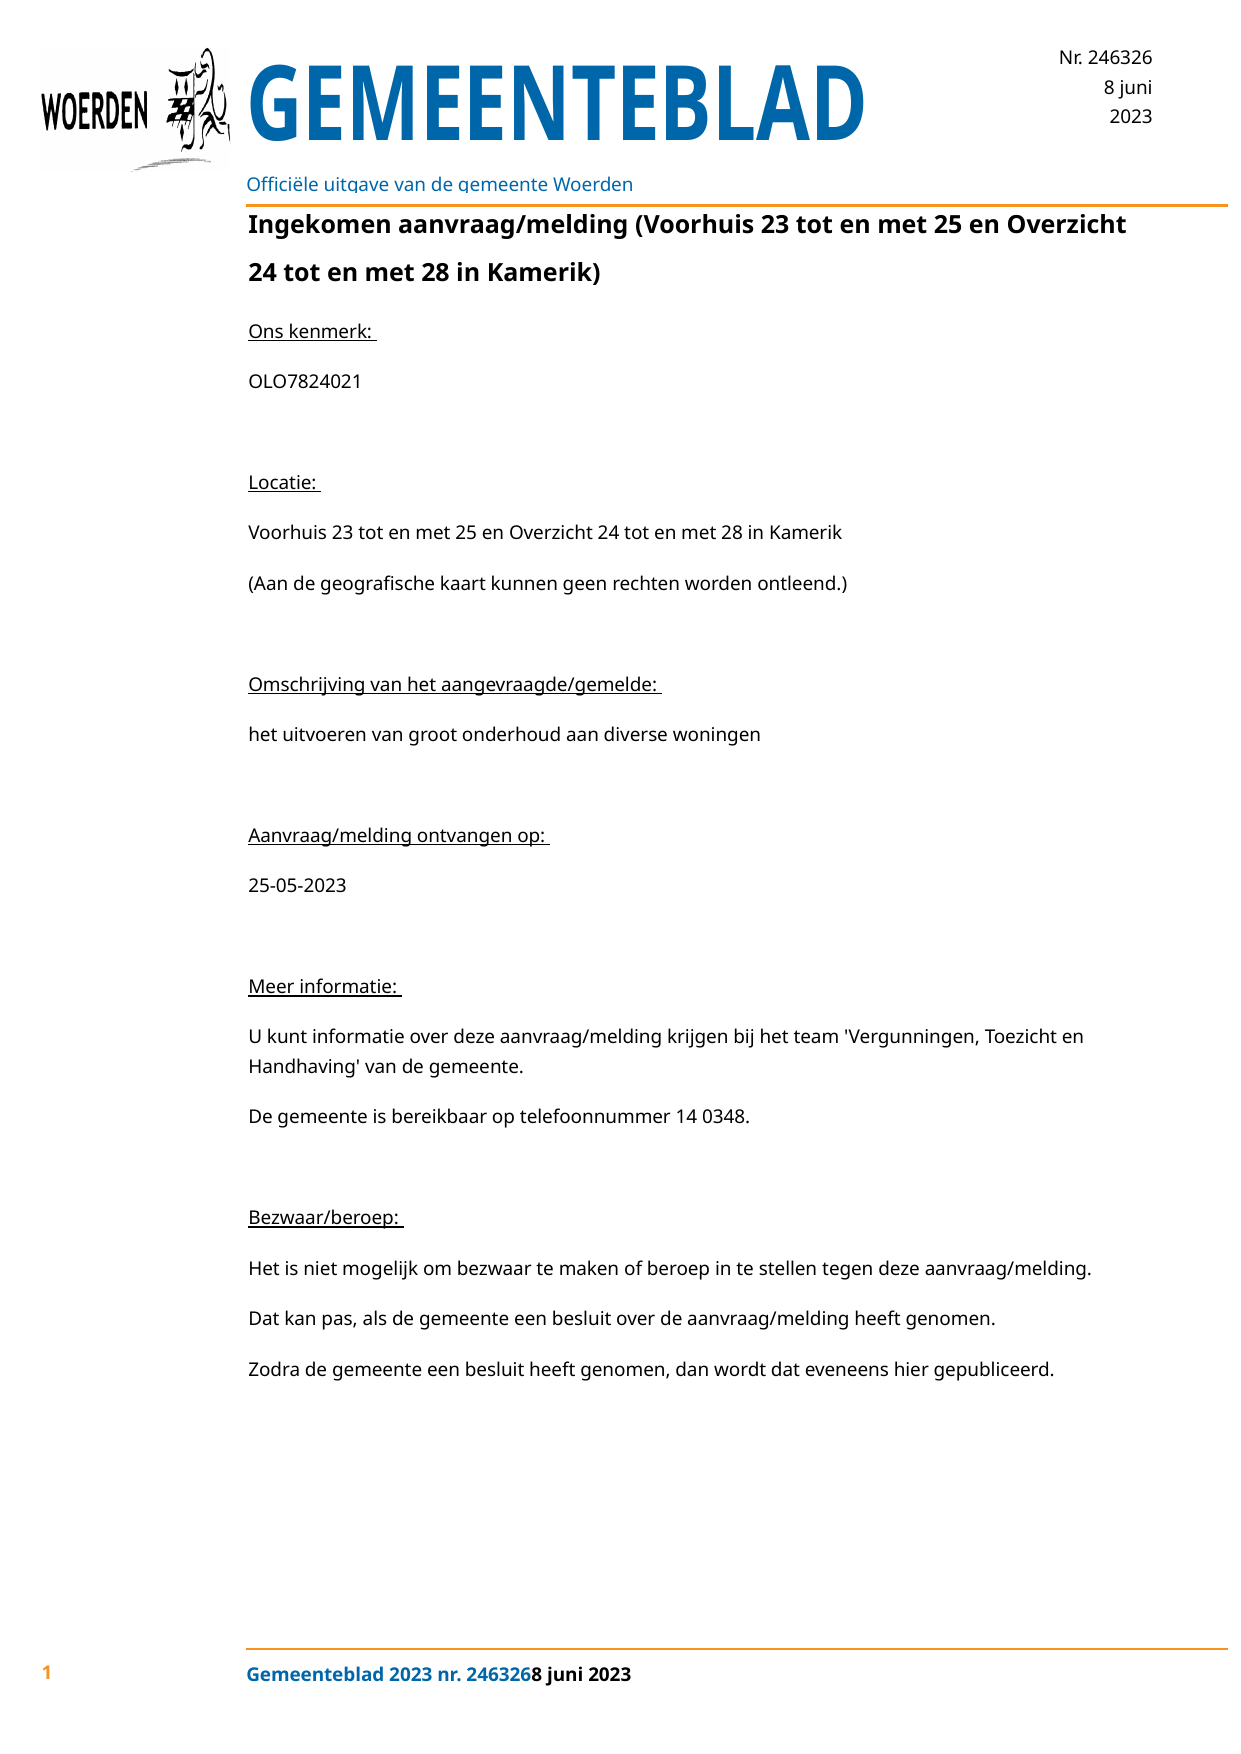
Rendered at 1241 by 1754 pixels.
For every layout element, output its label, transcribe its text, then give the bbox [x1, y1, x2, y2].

text Locatie: [248, 469, 1152, 495]
text Ons kenmerk: [248, 318, 1152, 344]
text (Aan de geografische kaart kunnen geen rechten worden ontleend.) [248, 570, 1152, 596]
text Het is niet mogelijk om bezwaar te maken of beroep in te stellen tegen deze aanvraag/melding. [248, 1255, 1152, 1281]
text 25-05-2023 [248, 872, 1152, 898]
text Ingekomen aanvraag/melding (Voorhuis 23 tot en met 25 en Overzicht 24 tot en met 28 in Kamerik) [248, 207, 1152, 288]
text De gemeente is bereikbaar op telefoonnummer 14 0348. [248, 1104, 1152, 1129]
text Omschrijving van het aangevraagde/gemelde: [248, 671, 1152, 697]
text Bezwaar/beroep: [248, 1204, 1152, 1230]
picture [41, 47, 231, 172]
text Meer informatie: [248, 973, 1152, 999]
text het uitvoeren van groot onderhoud aan diverse woningen [248, 721, 1152, 747]
text Zodra de gemeente een besluit heeft genomen, dan wordt dat eveneens hier gepubliceerd. [248, 1356, 1152, 1382]
text Dat kan pas, als de gemeente een besluit over de aanvraag/melding heeft genomen. [248, 1305, 1152, 1331]
text Aanvraag/melding ontvangen op: [248, 822, 1152, 848]
text Voorhuis 23 tot en met 25 en Overzicht 24 tot en met 28 in Kamerik [248, 519, 1152, 545]
text OLO7824021 [248, 368, 1152, 394]
text U kunt informatie over deze aanvraag/melding krijgen bij het team 'Vergunningen, Toezicht en Handhaving' van de gemeente. [248, 1024, 1152, 1079]
